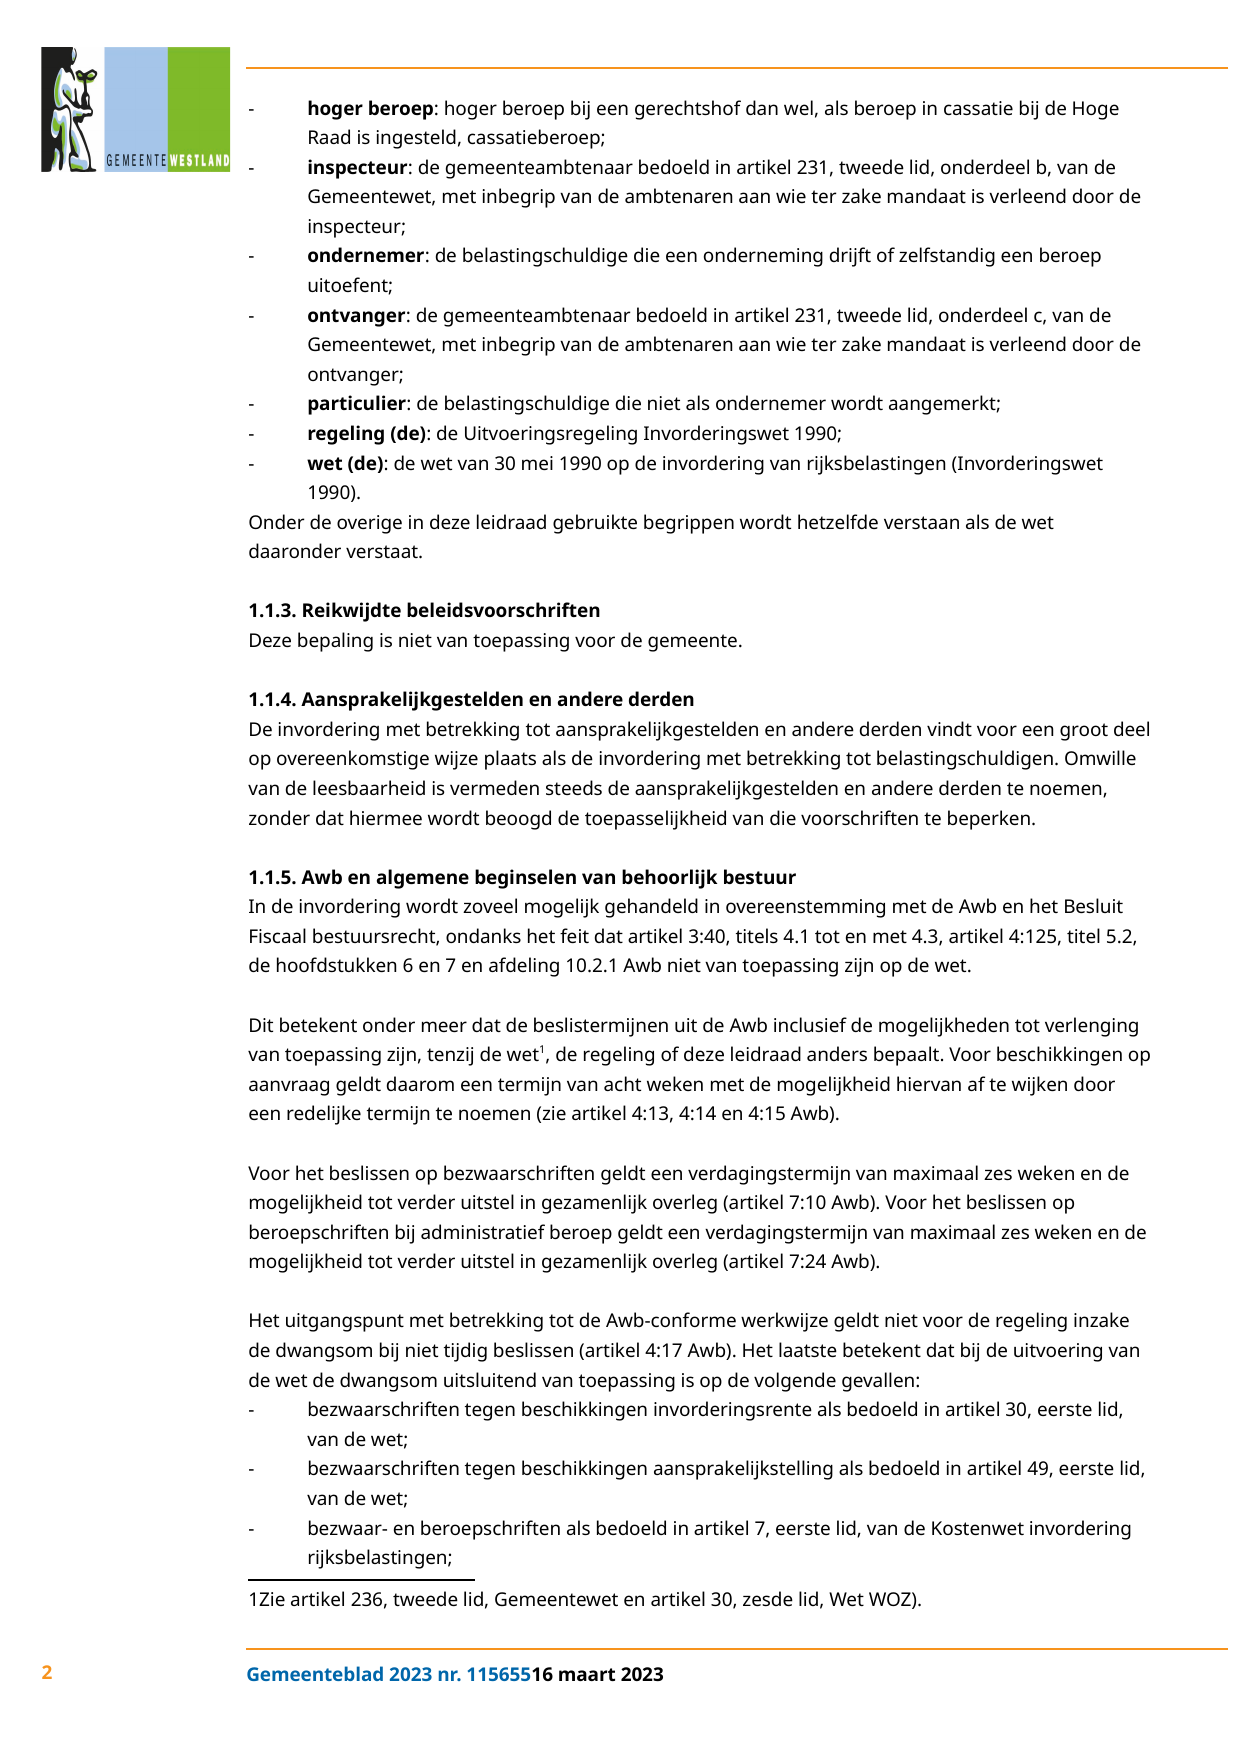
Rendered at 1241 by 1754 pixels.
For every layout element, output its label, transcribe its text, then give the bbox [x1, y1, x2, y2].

text Het uitgangspunt met betrekking tot de Awb-conforme werkwijze geldt niet voor de regeling inzake de dwangsom bij niet tijdig beslissen (artikel 4:17 Awb). Het laatste betekent dat bij de uitvoering van de wet de dwangsom uitsluitend van toepassing is op de volgende gevallen: [248, 1308, 1152, 1393]
text Zie artikel 236, tweede lid, Gemeentewet en artikel 30, zesde lid, Wet WOZ). [248, 1586, 1152, 1612]
list hoger beroep: hoger beroep bij een gerechtshof dan wel, als beroep in cassatie bij de Hoge Raad is ingesteld, cassatieberoep; [248, 95, 1152, 150]
list ontvanger: de gemeenteambtenaar bedoeld in artikel 231, tweede lid, onderdeel c, van de Gemeentewet, met inbegrip van de ambtenaren aan wie ter zake mandaat is verleend door de ontvanger; [248, 302, 1152, 387]
list bezwaar- en beroepschriften als bedoeld in artikel 7, eerste lid, van de Kostenwet invordering rijksbelastingen; [248, 1515, 1152, 1570]
list particulier: de belastingschuldige die niet als ondernemer wordt aangemerkt; [248, 391, 1152, 416]
picture [41, 47, 231, 172]
text 1.1.3. Reikwijdte beleidsvoorschriften [248, 598, 1152, 623]
list bezwaarschriften tegen beschikkingen invorderingsrente als bedoeld in artikel 30, eerste lid, van de wet; [248, 1396, 1152, 1452]
text Onder de overige in deze leidraad gebruikte begrippen wordt hetzelfde verstaan als de wet daaronder verstaat. [248, 509, 1152, 564]
text Voor het beslissen op bezwaarschriften geldt een verdagingstermijn van maximaal zes weken en de mogelijkheid tot verder uitstel in gezamenlijk overleg (artikel 7:10 Awb). Voor het beslissen op beroepschriften bij administratief beroep geldt een verdagingstermijn van maximaal zes weken en de mogelijkheid tot verder uitstel in gezamenlijk overleg (artikel 7:24 Awb). [248, 1160, 1152, 1274]
text 1.1.4. Aansprakelijkgestelden en andere derden [248, 686, 1152, 712]
list inspecteur: de gemeenteambtenaar bedoeld in artikel 231, tweede lid, onderdeel b, van de Gemeentewet, met inbegrip van de ambtenaren aan wie ter zake mandaat is verleend door de inspecteur; [248, 154, 1152, 239]
text Deze bepaling is niet van toepassing voor de gemeente. [248, 627, 1152, 653]
list bezwaarschriften tegen beschikkingen aansprakelijkstelling als bedoeld in artikel 49, eerste lid, van de wet; [248, 1456, 1152, 1511]
text De invordering met betrekking tot aansprakelijkgestelden en andere derden vindt voor een groot deel op overeenkomstige wijze plaats als de invordering met betrekking tot belastingschuldigen. Omwille van de leesbaarheid is vermeden steeds de aansprakelijkgestelden en andere derden te noemen, zonder dat hiermee wordt beoogd de toepasselijkheid van die voorschriften te beperken. [248, 716, 1152, 831]
list wet (de): de wet van 30 mei 1990 op de invordering van rijksbelastingen (Invorderingswet 1990). [248, 450, 1152, 505]
text Dit betekent onder meer dat de beslistermijnen uit de Awb inclusief de mogelijkheden tot verlenging van toepassing zijn, tenzij de wet, de regeling of deze leidraad anders bepaalt. Voor beschikkingen op aanvraag geldt daarom een termijn van acht weken met de mogelijkheid hiervan af te wijken door een redelijke termijn te noemen (zie artikel 4:13, 4:14 en 4:15 Awb). [248, 1012, 1152, 1126]
list ondernemer: de belastingschuldige die een onderneming drijft of zelfstandig een beroep uitoefent; [248, 243, 1152, 298]
text In de invordering wordt zoveel mogelijk gehandeld in overeenstemming met de Awb en het Besluit Fiscaal bestuursrecht, ondanks het feit dat artikel 3:40, titels 4.1 tot en met 4.3, artikel 4:125, titel 5.2, de hoofdstukken 6 en 7 en afdeling 10.2.1 Awb niet van toepassing zijn op de wet. [248, 893, 1152, 978]
list regeling (de): de Uitvoeringsregeling Invorderingswet 1990; [248, 420, 1152, 446]
text 1.1.5. Awb en algemene beginselen van behoorlijk bestuur [248, 864, 1152, 890]
